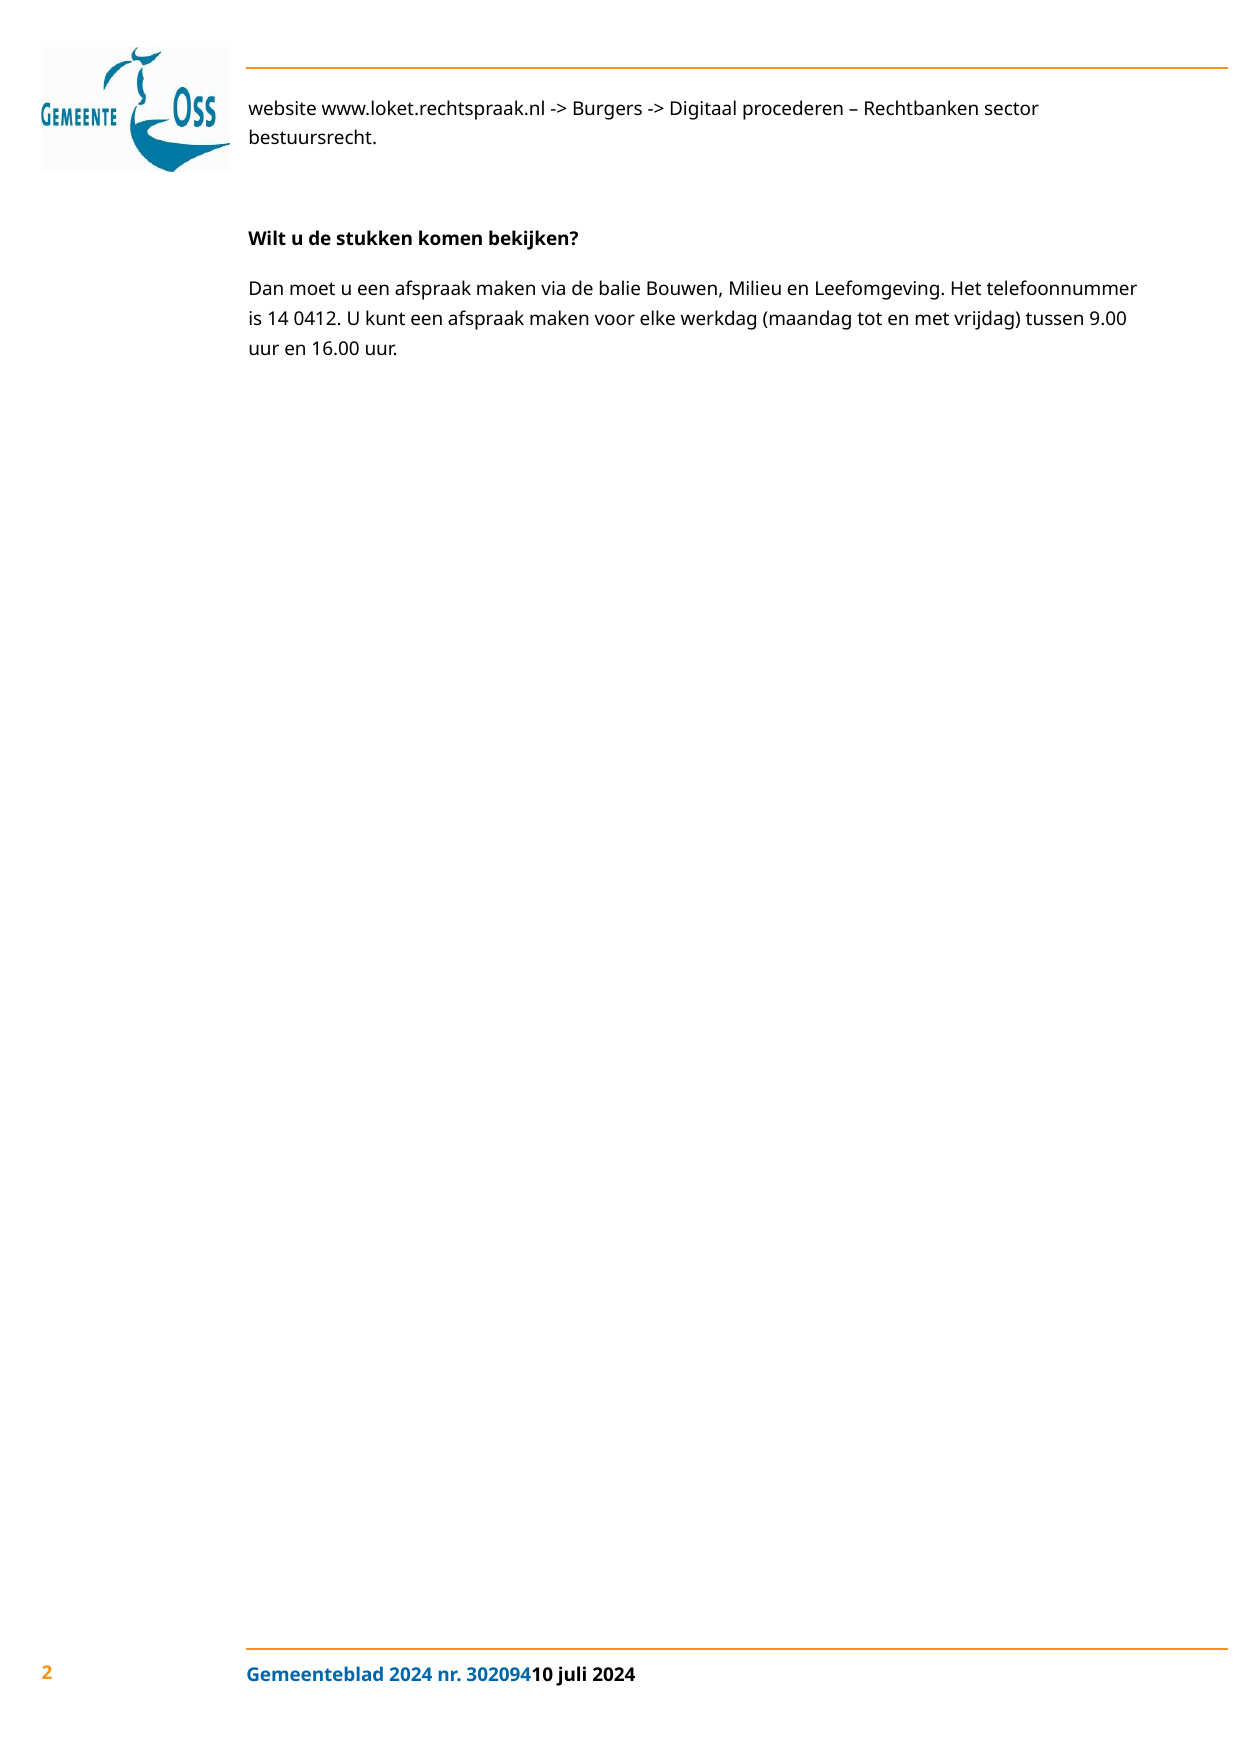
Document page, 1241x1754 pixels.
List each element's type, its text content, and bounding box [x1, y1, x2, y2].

text Dan moet u een afspraak maken via de balie Bouwen, Milieu en Leefomgeving. Het telefoonnummer is 14 0412. U kunt een afspraak maken voor elke werkdag (maandag tot en met vrijdag) tussen 9.00 uur en 16.00 uur. [248, 276, 1152, 361]
picture [41, 47, 231, 172]
text Wilt u de stukken komen bekijken? [248, 225, 1152, 251]
text website www.loket.rechtspraak.nl -> Burgers -> Digitaal procederen – Rechtbanken sector bestuursrecht. [248, 95, 1152, 150]
